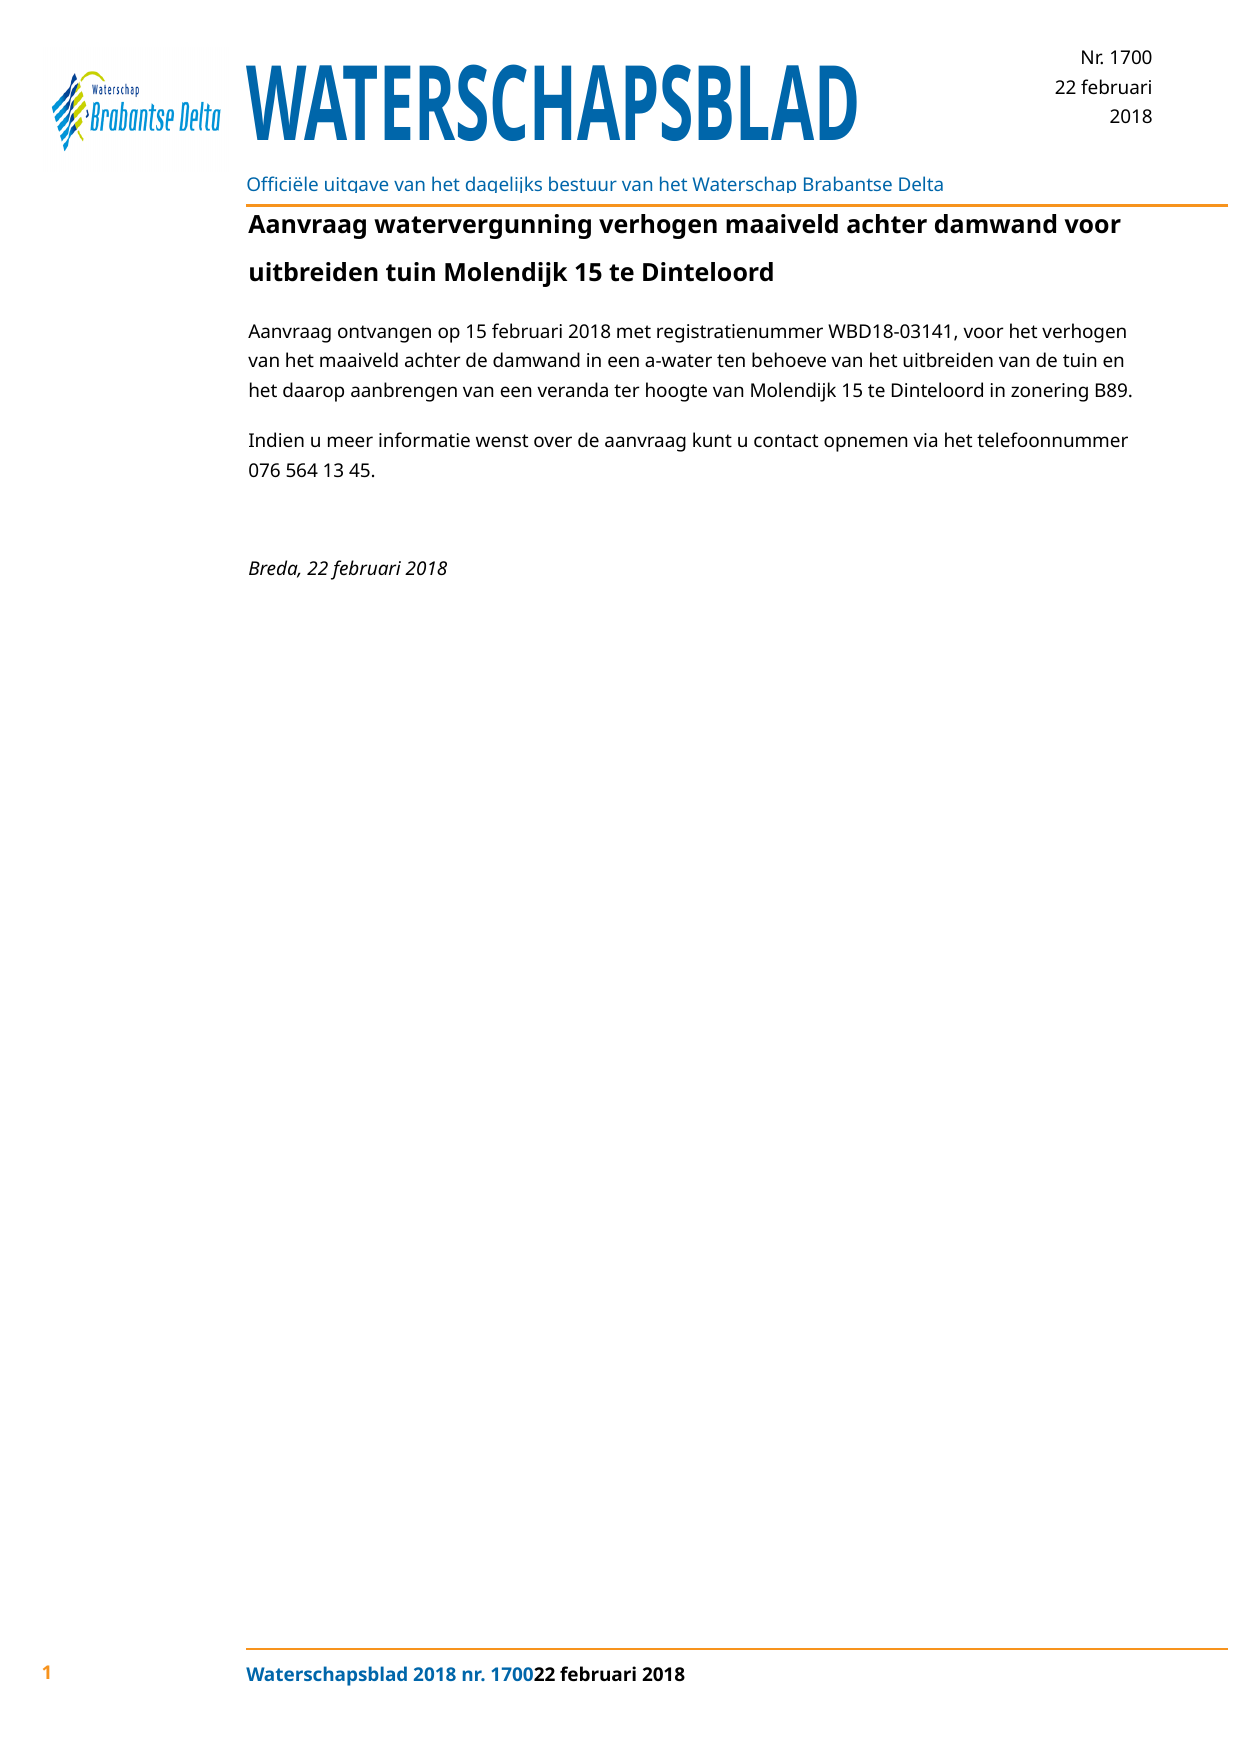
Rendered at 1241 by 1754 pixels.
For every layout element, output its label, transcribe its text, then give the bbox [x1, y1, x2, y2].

text Aanvraag ontvangen op 15 februari 2018 met registratienummer WBD18-03141, voor het verhogen van het maaiveld achter de damwand in een a-water ten behoeve van het uitbreiden van de tuin en het daarop aanbrengen van een veranda ter hoogte van Molendijk 15 te Dinteloord in zonering B89. [248, 318, 1152, 403]
text Aanvraag watervergunning verhogen maaiveld achter damwand voor uitbreiden tuin Molendijk 15 te Dinteloord [248, 207, 1152, 288]
text Indien u meer informatie wenst over de aanvraag kunt u contact opnemen via het telefoonnummer 076 564 13 45. [248, 427, 1152, 483]
text Breda, 22 februari 2018 [248, 555, 1152, 581]
picture [41, 47, 231, 172]
